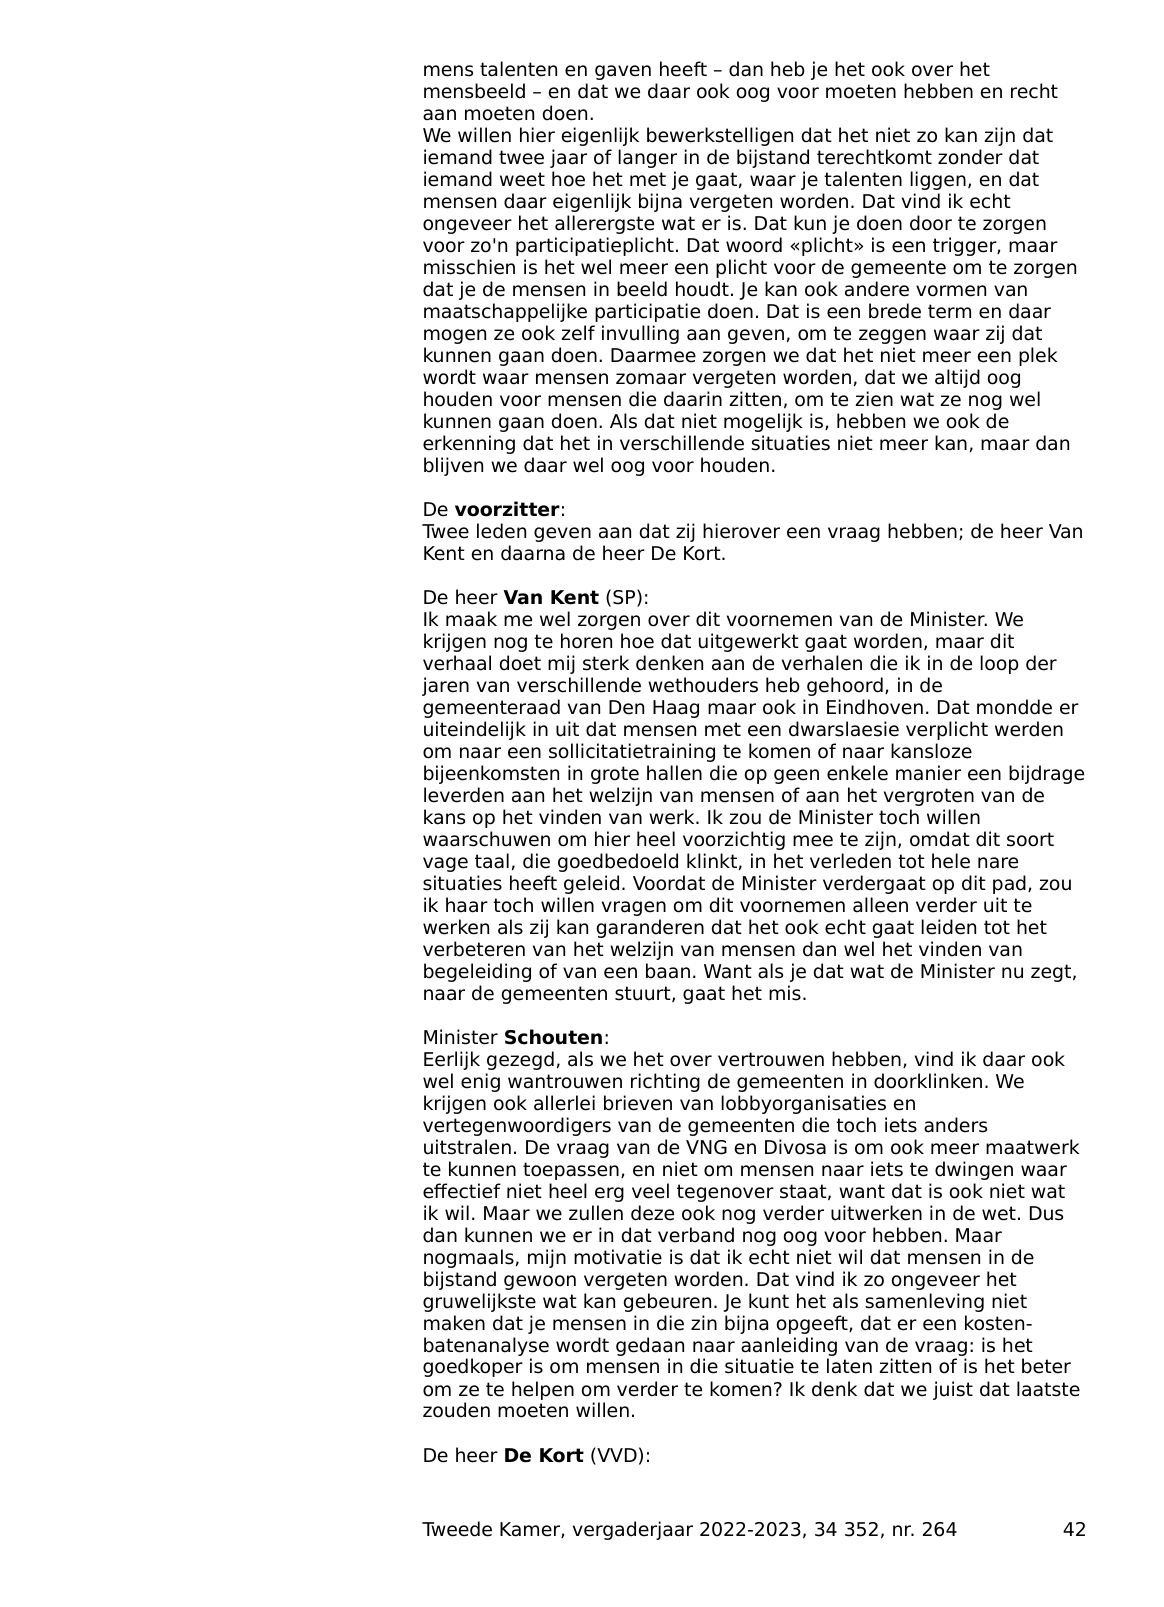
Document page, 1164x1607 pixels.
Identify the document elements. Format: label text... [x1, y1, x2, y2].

text We willen hier eigenlijk bewerkstelligen dat het niet zo kan zijn dat iemand twee jaar of langer in de bijstand terechtkomt zonder dat iemand weet hoe het met je gaat, waar je talenten liggen, en dat mensen daar eigenlijk bijna vergeten worden. Dat vind ik echt ongeveer het allerergste wat er is. Dat kun je doen door te zorgen voor zo'n participatieplicht. Dat woord «plicht» is een trigger, maar misschien is het wel meer een plicht voor de gemeente om te zorgen dat je de mensen in beeld houdt. Je kan ook andere vormen van maatschappelijke participatie doen. Dat is een brede term en daar mogen ze ook zelf invulling aan geven, om te zeggen waar zij dat kunnen gaan doen. Daarmee zorgen we dat het niet meer een plek wordt waar mensen zomaar vergeten worden, dat we altijd oog houden voor mensen die daarin zitten, om te zien wat ze nog wel kunnen gaan doen. Als dat niet mogelijk is, hebben we ook de erkenning dat het in verschillende situaties niet meer kan, maar dan blijven we daar wel oog voor houden. [422, 125, 1087, 477]
text De voorzitter: [422, 499, 1087, 521]
text Eerlijk gezegd, als we het over vertrouwen hebben, vind ik daar ook wel enig wantrouwen richting de gemeenten in doorklinken. We krijgen ook allerlei brieven van lobbyorganisaties en vertegenwoordigers van de gemeenten die toch iets anders uitstralen. De vraag van de VNG en Divosa is om ook meer maatwerk te kunnen toepassen, en niet om mensen naar iets te dwingen waar effectief niet heel erg veel tegenover staat, want dat is ook niet wat ik wil. Maar we zullen deze ook nog verder uitwerken in de wet. Dus dan kunnen we er in dat verband nog oog voor hebben. Maar nogmaals, mijn motivatie is dat ik echt niet wil dat mensen in de bijstand gewoon vergeten worden. Dat vind ik zo ongeveer het gruwelijkste wat kan gebeuren. Je kunt het als samenleving niet maken dat je mensen in die zin bijna opgeeft, dat er een kosten-batenanalyse wordt gedaan naar aanleiding van de vraag: is het goedkoper is om mensen in die situatie te laten zitten of is het beter om ze te helpen om verder te komen? Ik denk dat we juist dat laatste zouden moeten willen. [422, 1049, 1087, 1422]
text De heer Van Kent (SP): [422, 587, 1087, 609]
text mens talenten en gaven heeft – dan heb je het ook over het mensbeeld – en dat we daar ook oog voor moeten hebben en recht aan moeten doen. [422, 59, 1087, 125]
text Minister Schouten: [422, 1027, 1087, 1049]
text De heer De Kort (VVD): [422, 1444, 1087, 1467]
text Ik maak me wel zorgen over dit voornemen van de Minister. We krijgen nog te horen hoe dat uitgewerkt gaat worden, maar dit verhaal doet mij sterk denken aan de verhalen die ik in de loop der jaren van verschillende wethouders heb gehoord, in de gemeenteraad van Den Haag maar ook in Eindhoven. Dat mondde er uiteindelijk in uit dat mensen met een dwarslaesie verplicht werden om naar een sollicitatietraining te komen of naar kansloze bijeenkomsten in grote hallen die op geen enkele manier een bijdrage leverden aan het welzijn van mensen of aan het vergroten van de kans op het vinden van werk. Ik zou de Minister toch willen waarschuwen om hier heel voorzichtig mee te zijn, omdat dit soort vage taal, die goedbedoeld klinkt, in het verleden tot hele nare situaties heeft geleid. Voordat de Minister verdergaat op dit pad, zou ik haar toch willen vragen om dit voornemen alleen verder uit te werken als zij kan garanderen dat het ook echt gaat leiden tot het verbeteren van het welzijn van mensen dan wel het vinden van begeleiding of van een baan. Want als je dat wat de Minister nu zegt, naar de gemeenten stuurt, gaat het mis. [422, 609, 1087, 1004]
text Twee leden geven aan dat zij hierover een vraag hebben; de heer Van Kent en daarna de heer De Kort. [422, 521, 1087, 565]
